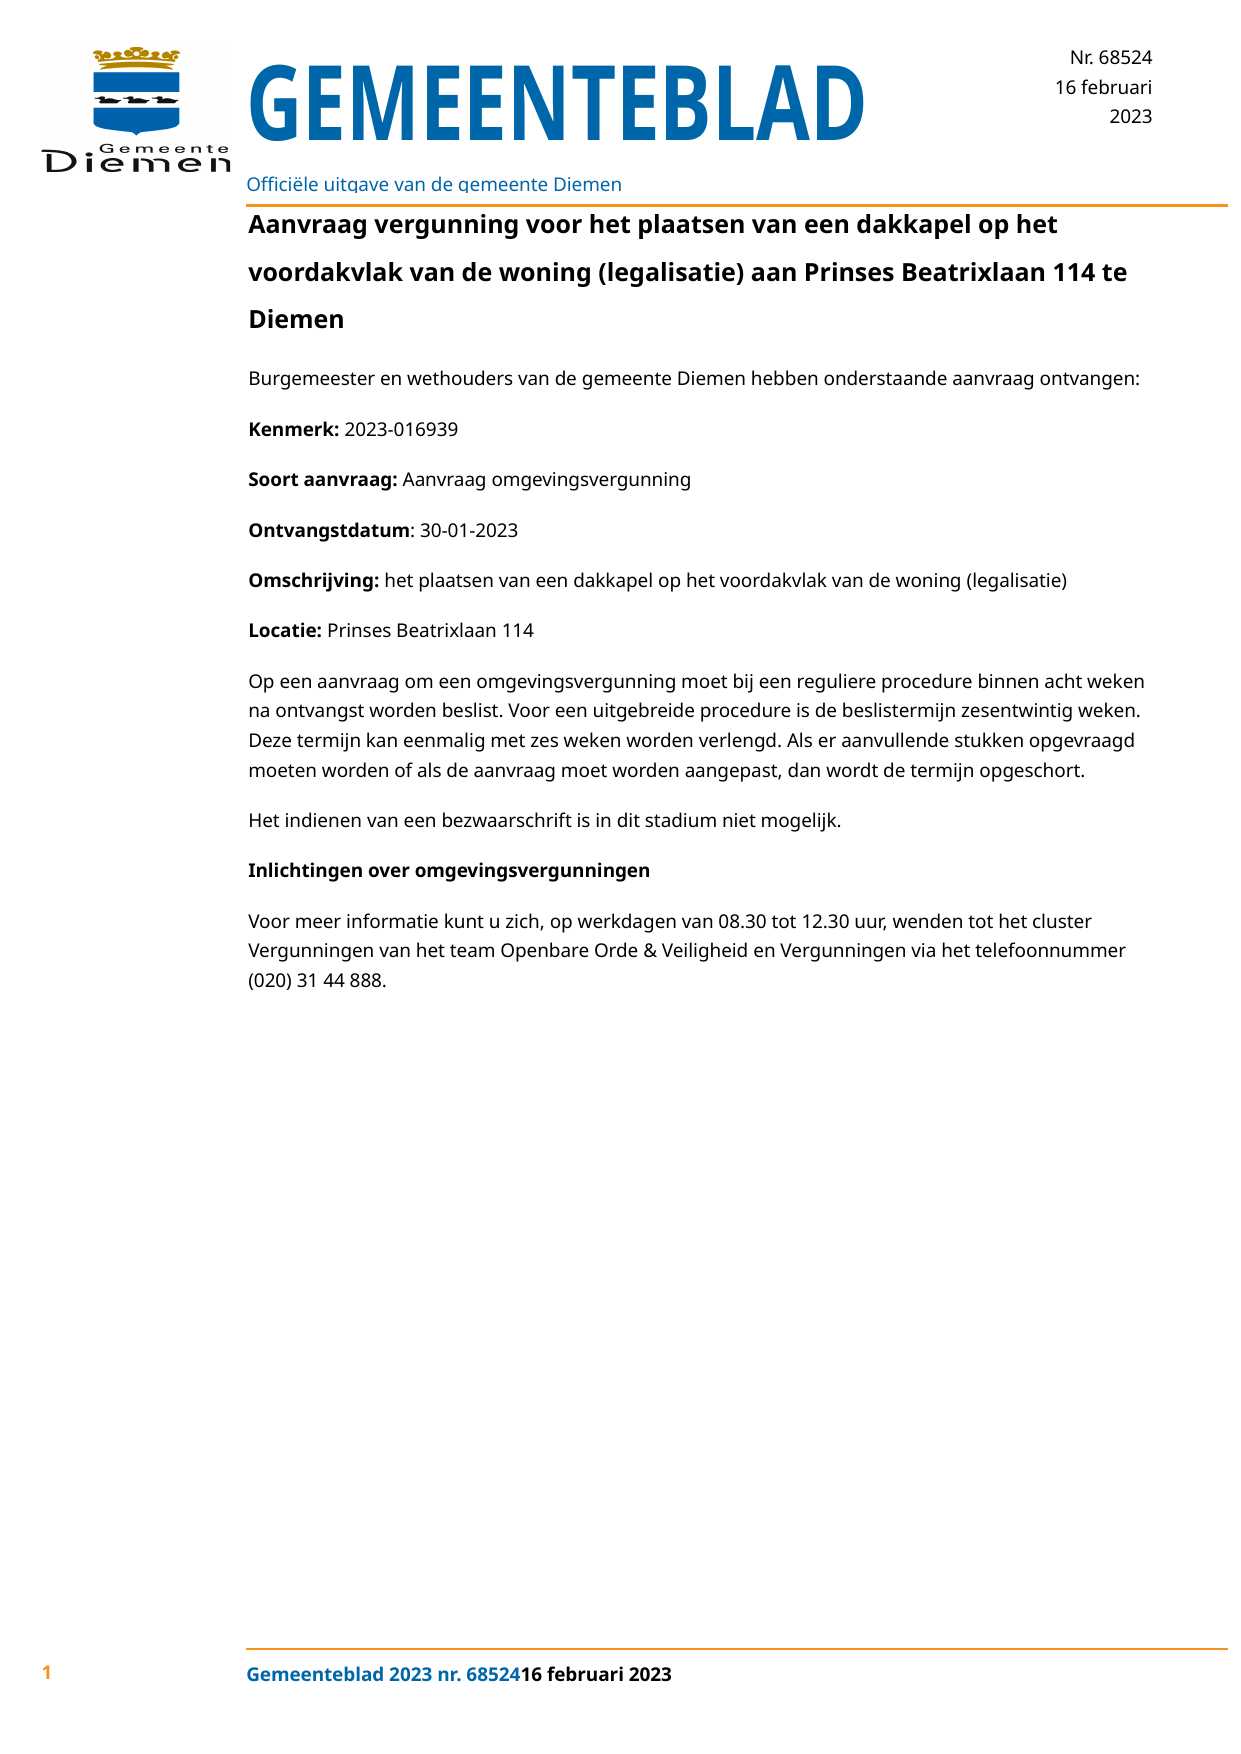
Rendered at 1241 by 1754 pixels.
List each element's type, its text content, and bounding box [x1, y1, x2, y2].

text Op een aanvraag om een omgevingsvergunning moet bij een reguliere procedure binnen acht weken na ontvangst worden beslist. Voor een uitgebreide procedure is de beslistermijn zesentwintig weken. Deze termijn kan eenmalig met zes weken worden verlengd. Als er aanvullende stukken opgevraagd moeten worden of als de aanvraag moet worden aangepast, dan wordt de termijn opgeschort. [248, 668, 1152, 782]
text Soort aanvraag: Aanvraag omgevingsvergunning [248, 466, 1152, 492]
picture [41, 47, 231, 172]
text Kenmerk: 2023-016939 [248, 416, 1152, 442]
text Locatie: Prinses Beatrixlaan 114 [248, 618, 1152, 643]
text Het indienen van een bezwaarschrift is in dit stadium niet mogelijk. [248, 807, 1152, 833]
text Ontvangstdatum: 30-01-2023 [248, 517, 1152, 542]
text Aanvraag vergunning voor het plaatsen van een dakkapel op het voordakvlak van de woning (legalisatie) aan Prinses Beatrixlaan 114 te Diemen [248, 207, 1152, 336]
text Burgemeester en wethouders van de gemeente Diemen hebben onderstaande aanvraag ontvangen: [248, 366, 1152, 391]
text Omschrijving: het plaatsen van een dakkapel op het voordakvlak van de woning (legalisatie) [248, 567, 1152, 593]
text Voor meer informatie kunt u zich, op werkdagen van 08.30 tot 12.30 uur, wenden tot het cluster Vergunningen van het team Openbare Orde & Veiligheid en Vergunningen via het telefoonnummer (020) 31 44 888. [248, 908, 1152, 993]
text Inlichtingen over omgevingsvergunningen [248, 858, 1152, 883]
